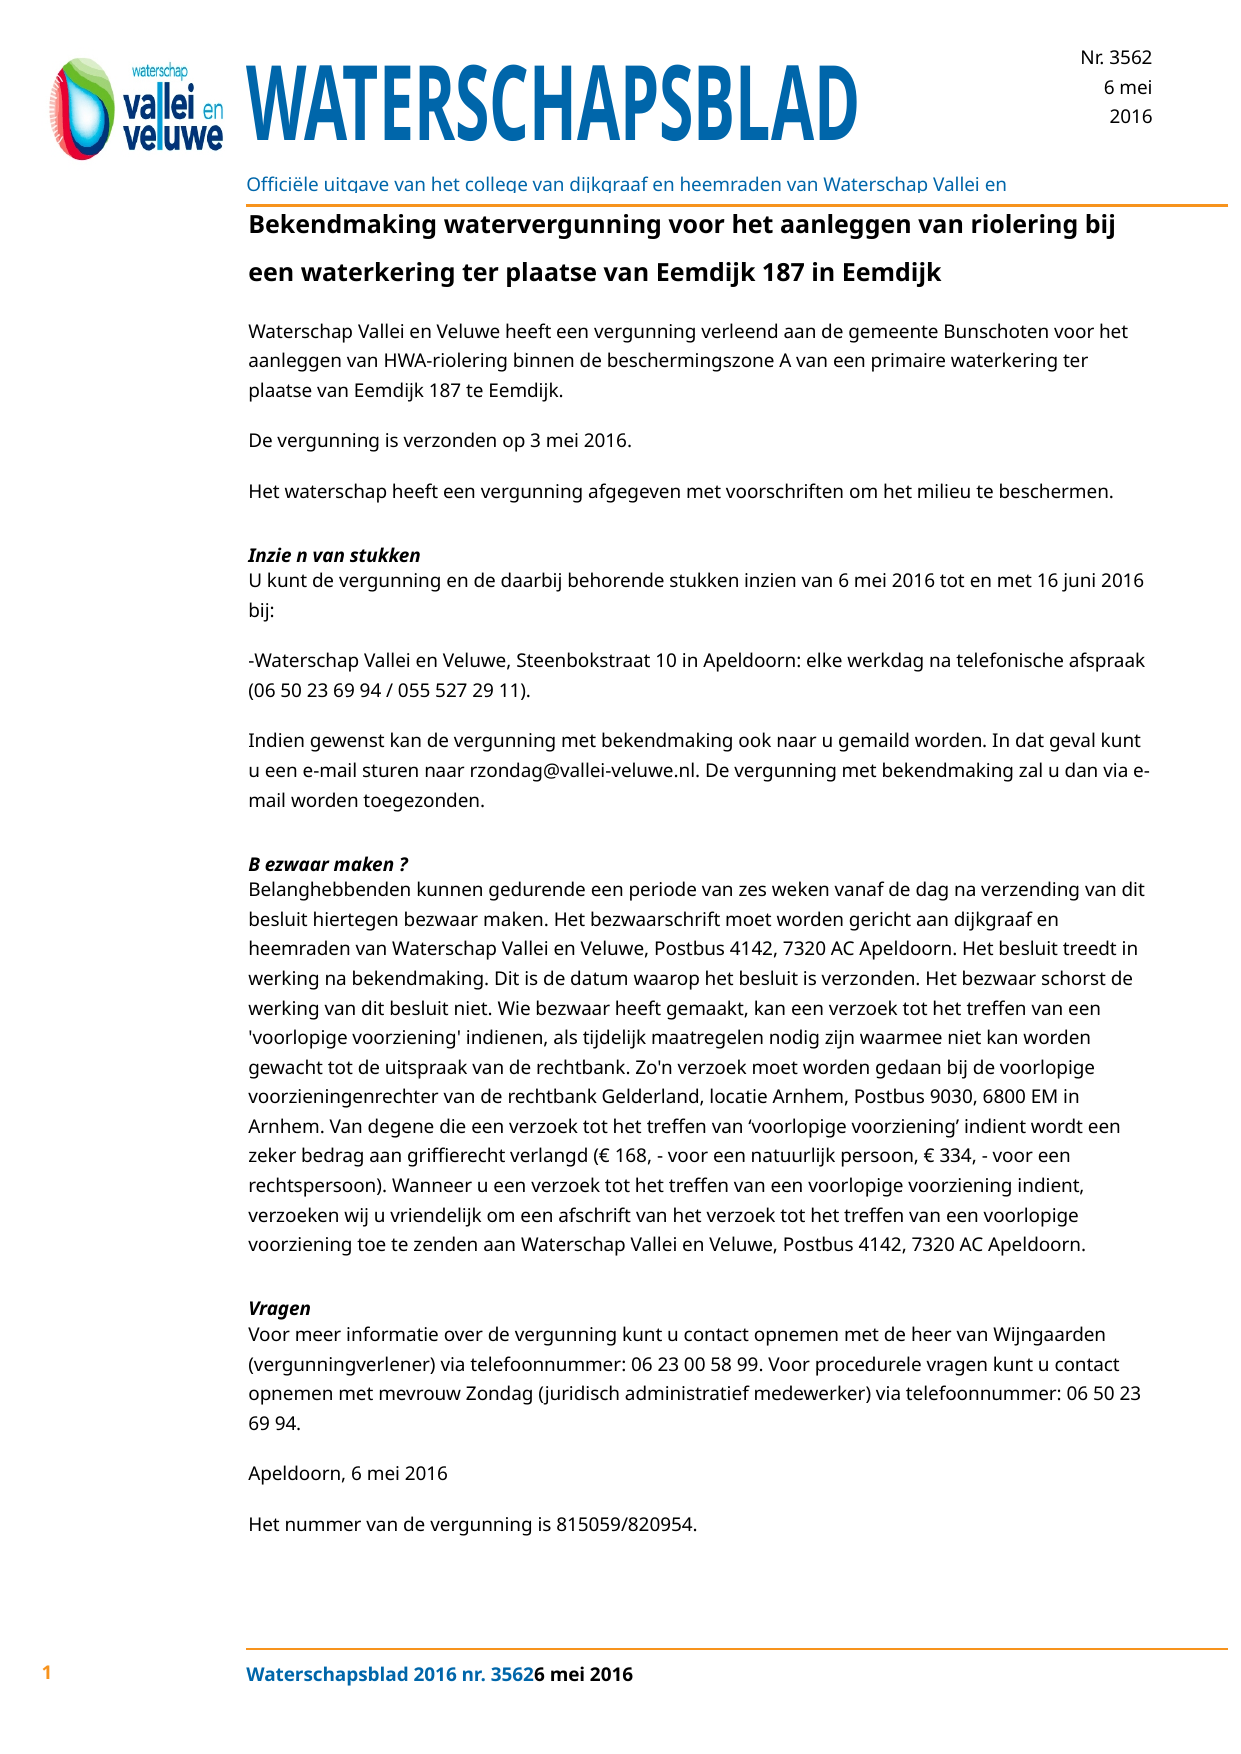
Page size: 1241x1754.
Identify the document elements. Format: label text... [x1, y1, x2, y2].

text Vragen [248, 1295, 1152, 1321]
text Inzie n van stukken [248, 542, 1152, 568]
text B ezwaar maken ? [248, 851, 1152, 876]
text Belanghebbenden kunnen gedurende een periode van zes weken vanaf de dag na verzending van dit besluit hiertegen bezwaar maken. Het bezwaarschrift moet worden gericht aan dijkgraaf en heemraden van Waterschap Vallei en Veluwe, Postbus 4142, 7320 AC Apeldoorn. Het besluit treedt in werking na bekendmaking. Dit is de datum waarop het besluit is verzonden. Het bezwaar schorst de werking van dit besluit niet. Wie bezwaar heeft gemaakt, kan een verzoek tot het treffen van een 'voorlopige voorziening' indienen, als tijdelijk maatregelen nodig zijn waarmee niet kan worden gewacht tot de uitspraak van de rechtbank. Zo'n verzoek moet worden gedaan bij de voorlopige voorzieningenrechter van de rechtbank Gelderland, locatie Arnhem, Postbus 9030, 6800 EM in Arnhem. Van degene die een verzoek tot het treffen van ‘voorlopige voorziening’ indient wordt een zeker bedrag aan griffierecht verlangd (€ 168, - voor een natuurlijk persoon, € 334, - voor een rechtspersoon). Wanneer u een verzoek tot het treffen van een voorlopige voorziening indient, verzoeken wij u vriendelijk om een afschrift van het verzoek tot het treffen van een voorlopige voorziening toe te zenden aan Waterschap Vallei en Veluwe, Postbus 4142, 7320 AC Apeldoorn. [248, 876, 1152, 1257]
picture [41, 47, 231, 172]
text -Waterschap Vallei en Veluwe, Steenbokstraat 10 in Apeldoorn: elke werkdag na telefonische afspraak (06 50 23 69 94 / 055 527 29 11). [248, 648, 1152, 703]
text U kunt de vergunning en de daarbij behorende stukken inzien van 6 mei 2016 tot en met 16 juni 2016 bij: [248, 568, 1152, 623]
text Waterschap Vallei en Veluwe heeft een vergunning verleend aan de gemeente Bunschoten voor het aanleggen van HWA-riolering binnen de beschermingszone A van een primaire waterkering ter plaatse van Eemdijk 187 te Eemdijk. [248, 318, 1152, 403]
text Apeldoorn, 6 mei 2016 [248, 1460, 1152, 1486]
text Het waterschap heeft een vergunning afgegeven met voorschriften om het milieu te beschermen. [248, 478, 1152, 504]
text De vergunning is verzonden op 3 mei 2016. [248, 427, 1152, 453]
text Het nummer van de vergunning is 815059/820954. [248, 1511, 1152, 1536]
text Voor meer informatie over de vergunning kunt u contact opnemen met de heer van Wijngaarden (vergunningverlener) via telefoonnummer: 06 23 00 58 99. Voor procedurele vragen kunt u contact opnemen met mevrouw Zondag (juridisch administratief medewerker) via telefoonnummer: 06 50 23 69 94. [248, 1321, 1152, 1436]
text Indien gewenst kan de vergunning met bekendmaking ook naar u gemaild worden. In dat geval kunt u een e-mail sturen naar rzondag@vallei-veluwe.nl. De vergunning met bekendmaking zal u dan via e-mail worden toegezonden. [248, 728, 1152, 812]
text Bekendmaking watervergunning voor het aanleggen van riolering bij een waterkering ter plaatse van Eemdijk 187 in Eemdijk [248, 207, 1152, 288]
